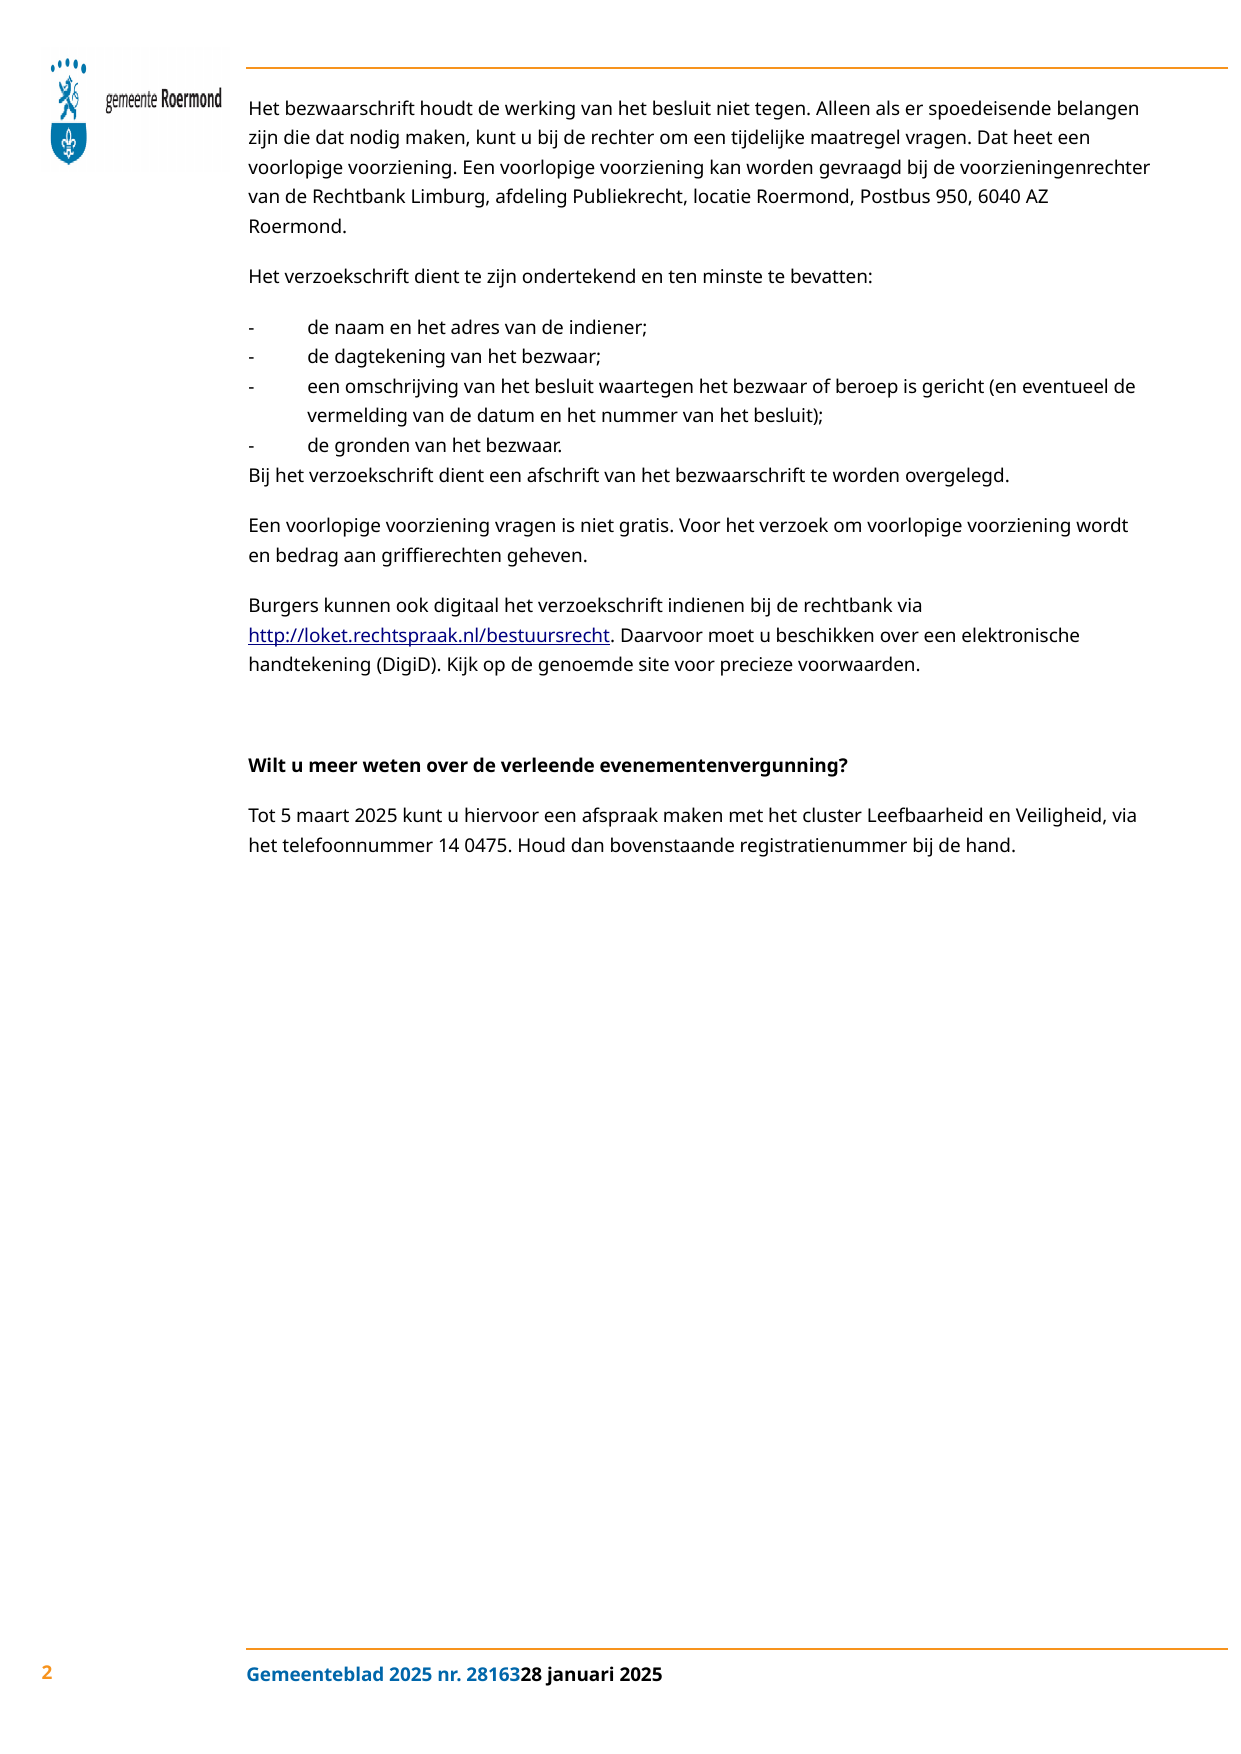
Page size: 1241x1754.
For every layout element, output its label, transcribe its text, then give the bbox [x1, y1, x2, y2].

list een omschrijving van het besluit waartegen het bezwaar of beroep is gericht (en eventueel de vermelding van de datum en het nummer van het besluit); [248, 373, 1152, 428]
list de gronden van het bezwaar. [248, 432, 1152, 458]
text Burgers kunnen ook digitaal het verzoekschrift indienen bij de rechtbank via http://loket.rechtspraak.nl/bestuursrecht. Daarvoor moet u beschikken over een elektronische handtekening (DigiD). Kijk op de genoemde site voor precieze voorwaarden. [248, 592, 1152, 677]
text Het verzoekschrift dient te zijn ondertekend en ten minste te bevatten: [248, 263, 1152, 289]
text Tot 5 maart 2025 kunt u hiervoor een afspraak maken met het cluster Leefbaarheid en Veiligheid, via het telefoonnummer 14 0475. Houd dan bovenstaande registratienummer bij de hand. [248, 803, 1152, 858]
list de dagtekening van het bezwaar; [248, 343, 1152, 369]
text Bij het verzoekschrift dient een afschrift van het bezwaarschrift te worden overgelegd. [248, 462, 1152, 488]
text Wilt u meer weten over de verleende evenementenvergunning? [248, 752, 1152, 778]
picture [41, 47, 231, 172]
list de naam en het adres van de indiener; [248, 314, 1152, 340]
text Het bezwaarschrift houdt de werking van het besluit niet tegen. Alleen als er spoedeisende belangen zijn die dat nodig maken, kunt u bij de rechter om een tijdelijke maatregel vragen. Dat heet een voorlopige voorziening. Een voorlopige voorziening kan worden gevraagd bij de voorzieningenrechter van de Rechtbank Limburg, afdeling Publiekrecht, locatie Roermond, Postbus 950, 6040 AZ Roermond. [248, 95, 1152, 239]
text Een voorlopige voorziening vragen is niet gratis. Voor het verzoek om voorlopige voorziening wordt en bedrag aan griffierechten geheven. [248, 512, 1152, 568]
